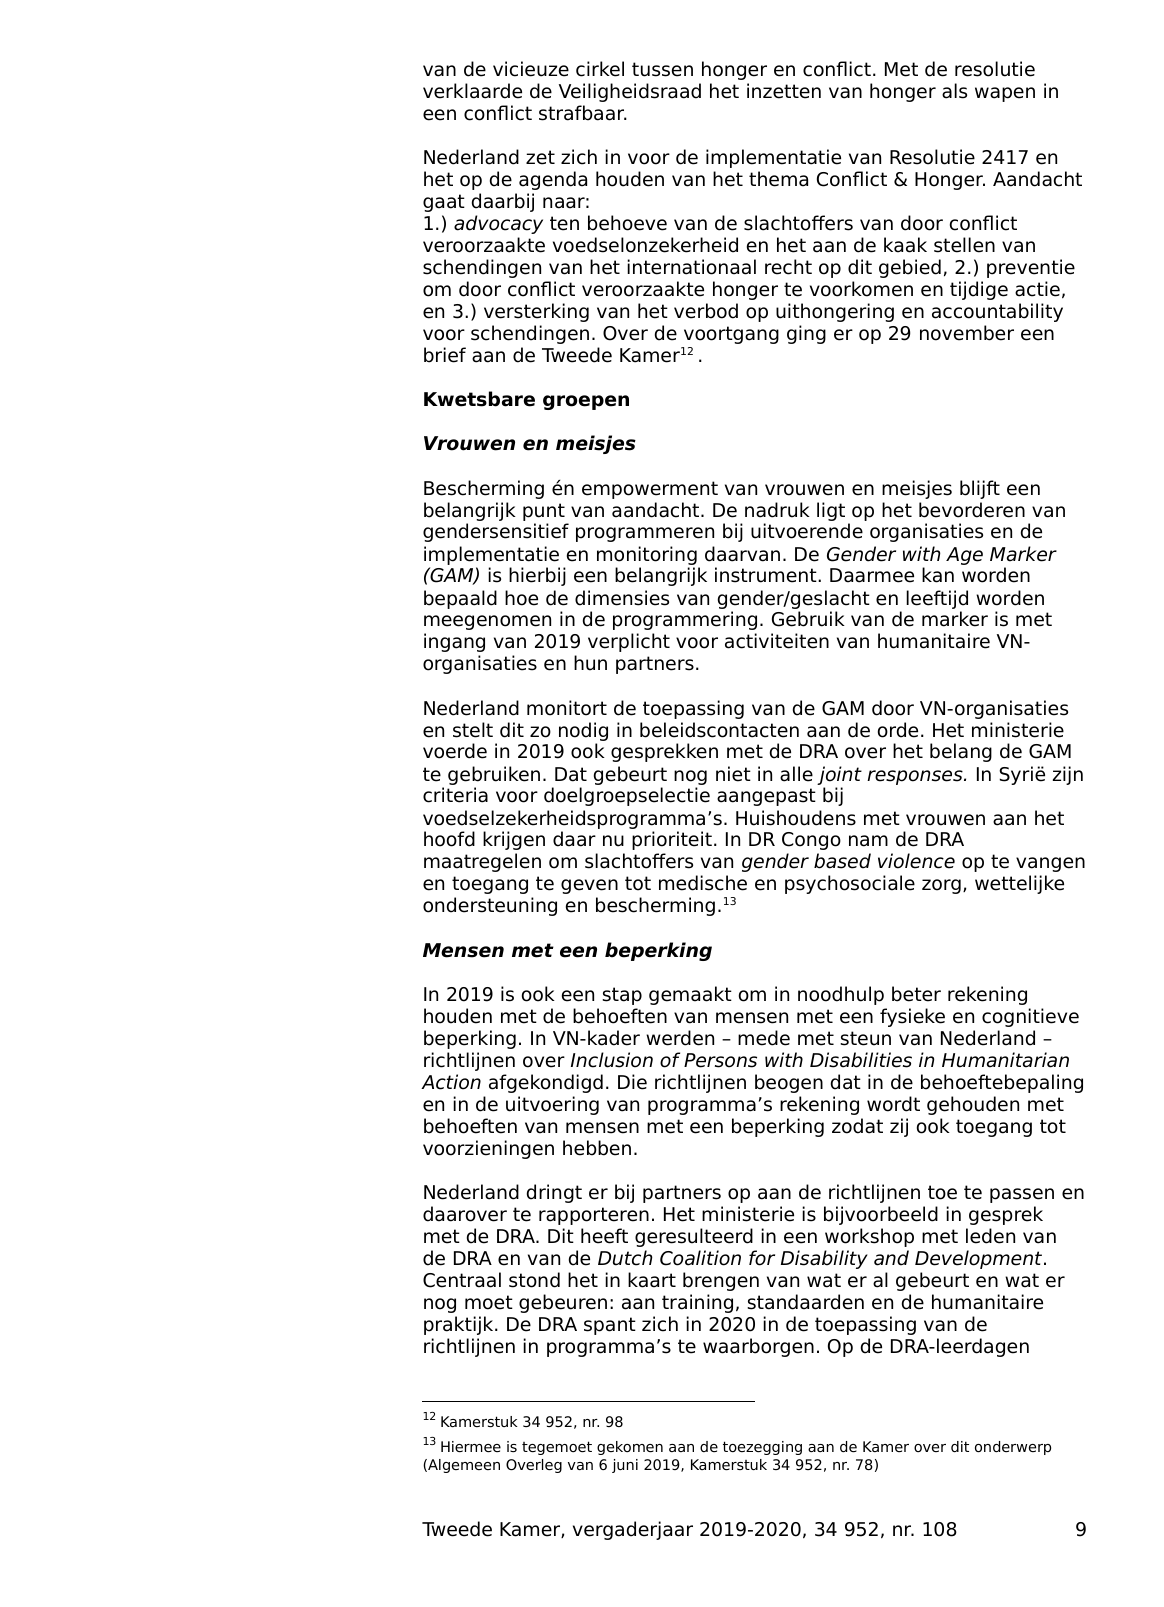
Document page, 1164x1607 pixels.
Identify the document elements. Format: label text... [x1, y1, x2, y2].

text Nederland dringt er bij partners op aan de richtlijnen toe te passen en daarover te rapporteren. Het ministerie is bijvoorbeeld in gesprek met de DRA. Dit heeft geresulteerd in een workshop met leden van de DRA en van de Dutch Coalition for Disability and Development. Centraal stond het in kaart brengen van wat er al gebeurt en wat er nog moet gebeuren: aan training, standaarden en de humanitaire praktijk. De DRA spant zich in 2020 in de toepassing van de richtlijnen in programma’s te waarborgen. Op de DRA-leerdagen [422, 1182, 1087, 1357]
subtitle Vrouwen en meisjes [422, 433, 1087, 455]
text Nederland monitort de toepassing van de GAM door VN-organisaties en stelt dit zo nodig in beleidscontacten aan de orde. Het ministerie voerde in 2019 ook gesprekken met de DRA over het belang de GAM te gebruiken. Dat gebeurt nog niet in alle joint responses. In Syrië zijn criteria voor doelgroepselectie aangepast bij voedselzekerheidsprogramma’s. Huishoudens met vrouwen aan het hoofd krijgen daar nu prioriteit. In DR Congo nam de DRA maatregelen om slachtoffers van gender based violence op te vangen en toegang te geven tot medische en psychosociale zorg, wettelijke ondersteuning en bescherming. [422, 697, 1087, 917]
text Kamerstuk 34 952, nr. 98 [422, 1410, 1087, 1432]
subtitle Kwetsbare groepen [422, 389, 1087, 411]
subtitle Mensen met een beperking [422, 939, 1087, 961]
text In 2019 is ook een stap gemaakt om in noodhulp beter rekening houden met de behoeften van mensen met een fysieke en cognitieve beperking. In VN-kader werden – mede met steun van Nederland – richtlijnen over Inclusion of Persons with Disabilities in Humanitarian Action afgekondigd. Die richtlijnen beogen dat in de behoeftebepaling en in de uitvoering van programma’s rekening wordt gehouden met behoeften van mensen met een beperking zodat zij ook toegang tot voorzieningen hebben. [422, 984, 1087, 1159]
text Nederland zet zich in voor de implementatie van Resolutie 2417 en het op de agenda houden van het thema Conflict & Honger. Aandacht gaat daarbij naar: [422, 147, 1087, 213]
text van de vicieuze cirkel tussen honger en conflict. Met de resolutie verklaarde de Veiligheidsraad het inzetten van honger als wapen in een conflict strafbaar. [422, 59, 1087, 125]
text Hiermee is tegemoet gekomen aan de toezegging aan de Kamer over dit onderwerp [422, 1435, 1087, 1457]
text Bescherming én empowerment van vrouwen en meisjes blijft een belangrijk punt van aandacht. De nadruk ligt op het bevorderen van gendersensitief programmeren bij uitvoerende organisaties en de implementatie en monitoring daarvan. De Gender with Age Marker (GAM) is hierbij een belangrijk instrument. Daarmee kan worden bepaald hoe de dimensies van gender/geslacht en leeftijd worden meegenomen in de programmering. Gebruik van de marker is met ingang van 2019 verplicht voor activiteiten van humanitaire VN-organisaties en hun partners. [422, 477, 1087, 675]
text (Algemeen Overleg van 6 juni 2019, Kamerstuk 34 952, nr. 78) [422, 1457, 1087, 1474]
text 1.) advocacy ten behoeve van de slachtoffers van door conflict veroorzaakte voedselonzekerheid en het aan de kaak stellen van schendingen van het internationaal recht op dit gebied, 2.) preventie om door conflict veroorzaakte honger te voorkomen en tijdige actie, en 3.) versterking van het verbod op uithongering en accountability voor schendingen. Over de voortgang ging er op 29 november een brief aan de Tweede Kamer. [422, 213, 1087, 367]
